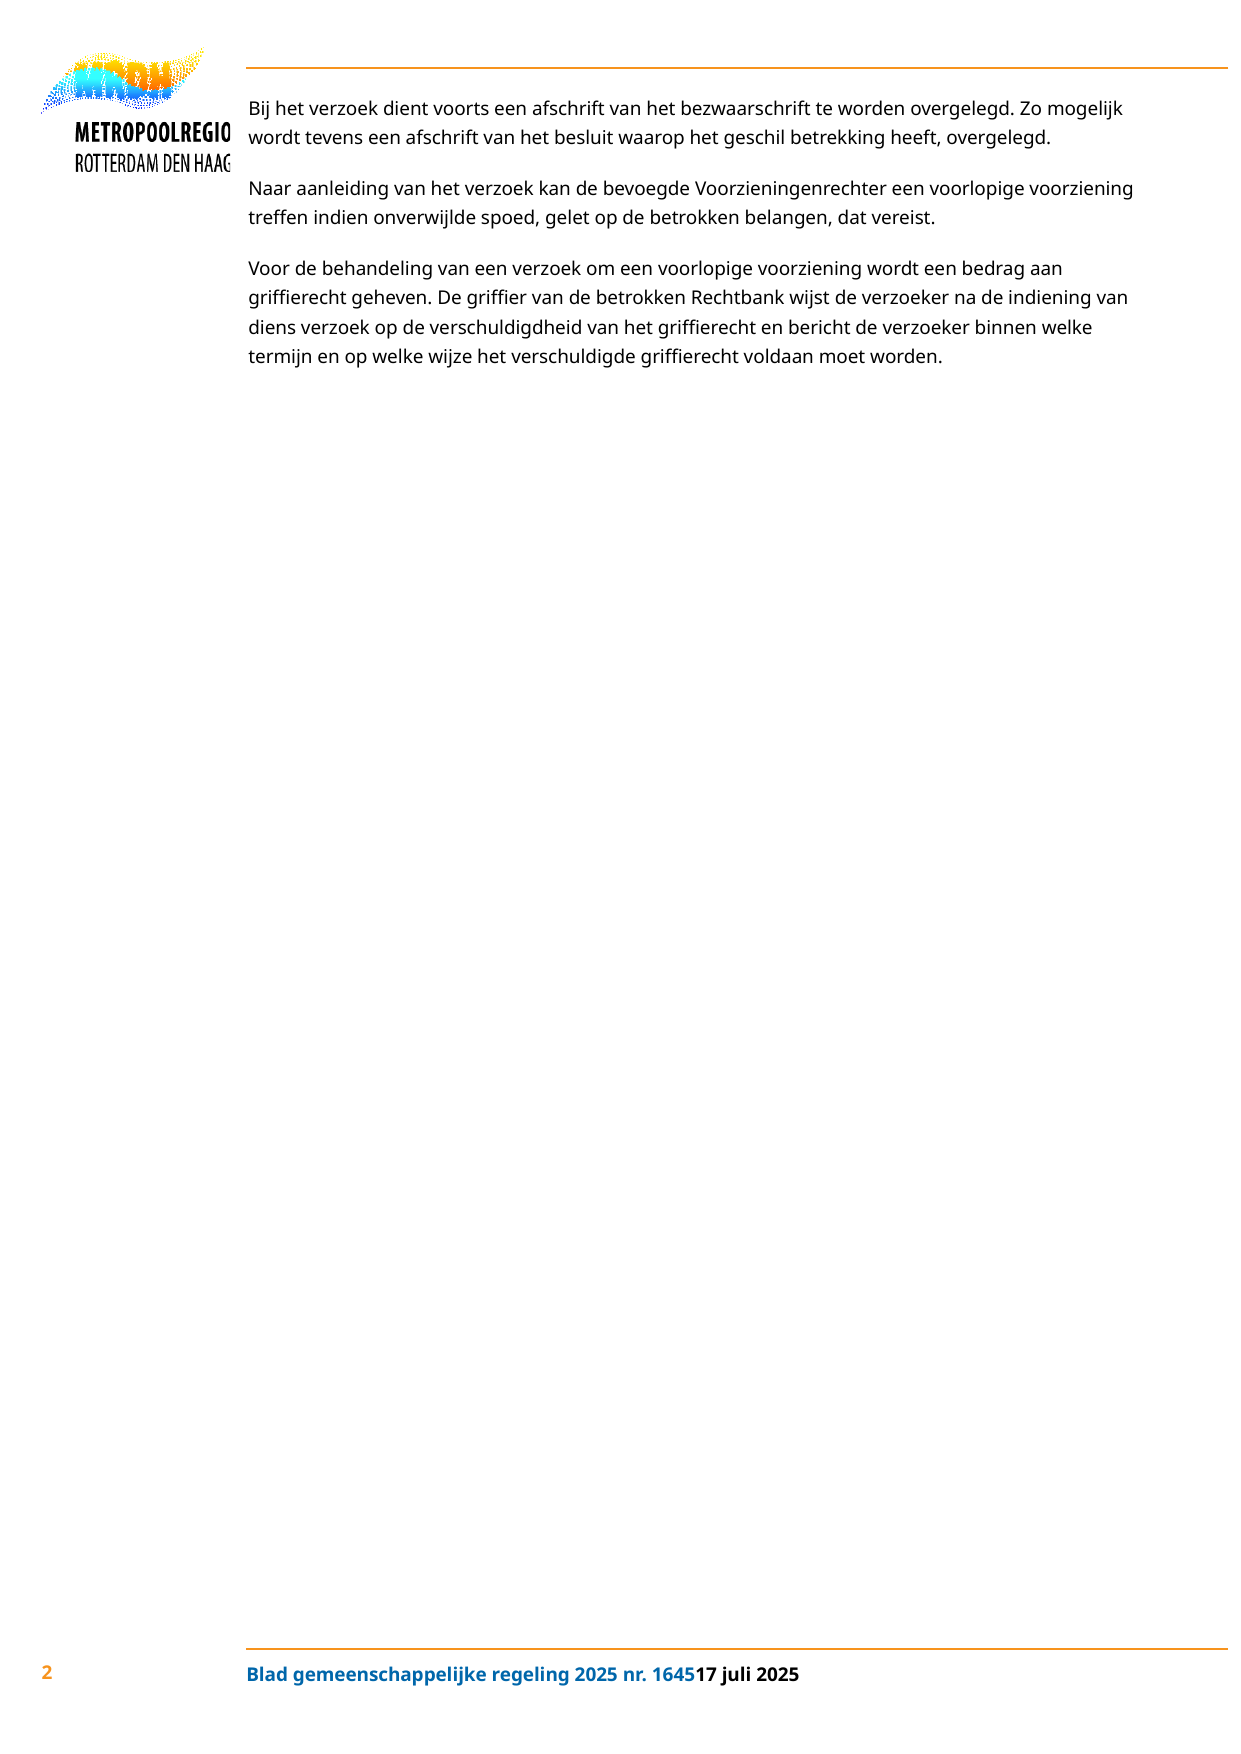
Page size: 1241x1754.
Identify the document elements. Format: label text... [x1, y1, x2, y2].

text Voor de behandeling van een verzoek om een voorlopige voorziening wordt een bedrag aan griffierecht geheven. De griffier van de betrokken Rechtbank wijst de verzoeker na de indiening van diens verzoek op de verschuldigdheid van het griffierecht en bericht de verzoeker binnen welke termijn en op welke wijze het verschuldigde griffierecht voldaan moet worden. [248, 255, 1152, 369]
picture [41, 47, 231, 172]
text Bij het verzoek dient voorts een afschrift van het bezwaarschrift te worden overgelegd. Zo mogelijk wordt tevens een afschrift van het besluit waarop het geschil betrekking heeft, overgelegd. [248, 95, 1152, 150]
text Naar aanleiding van het verzoek kan de bevoegde Voorzieningenrechter een voorlopige voorziening treffen indien onverwijlde spoed, gelet op de betrokken belangen, dat vereist. [248, 175, 1152, 230]
